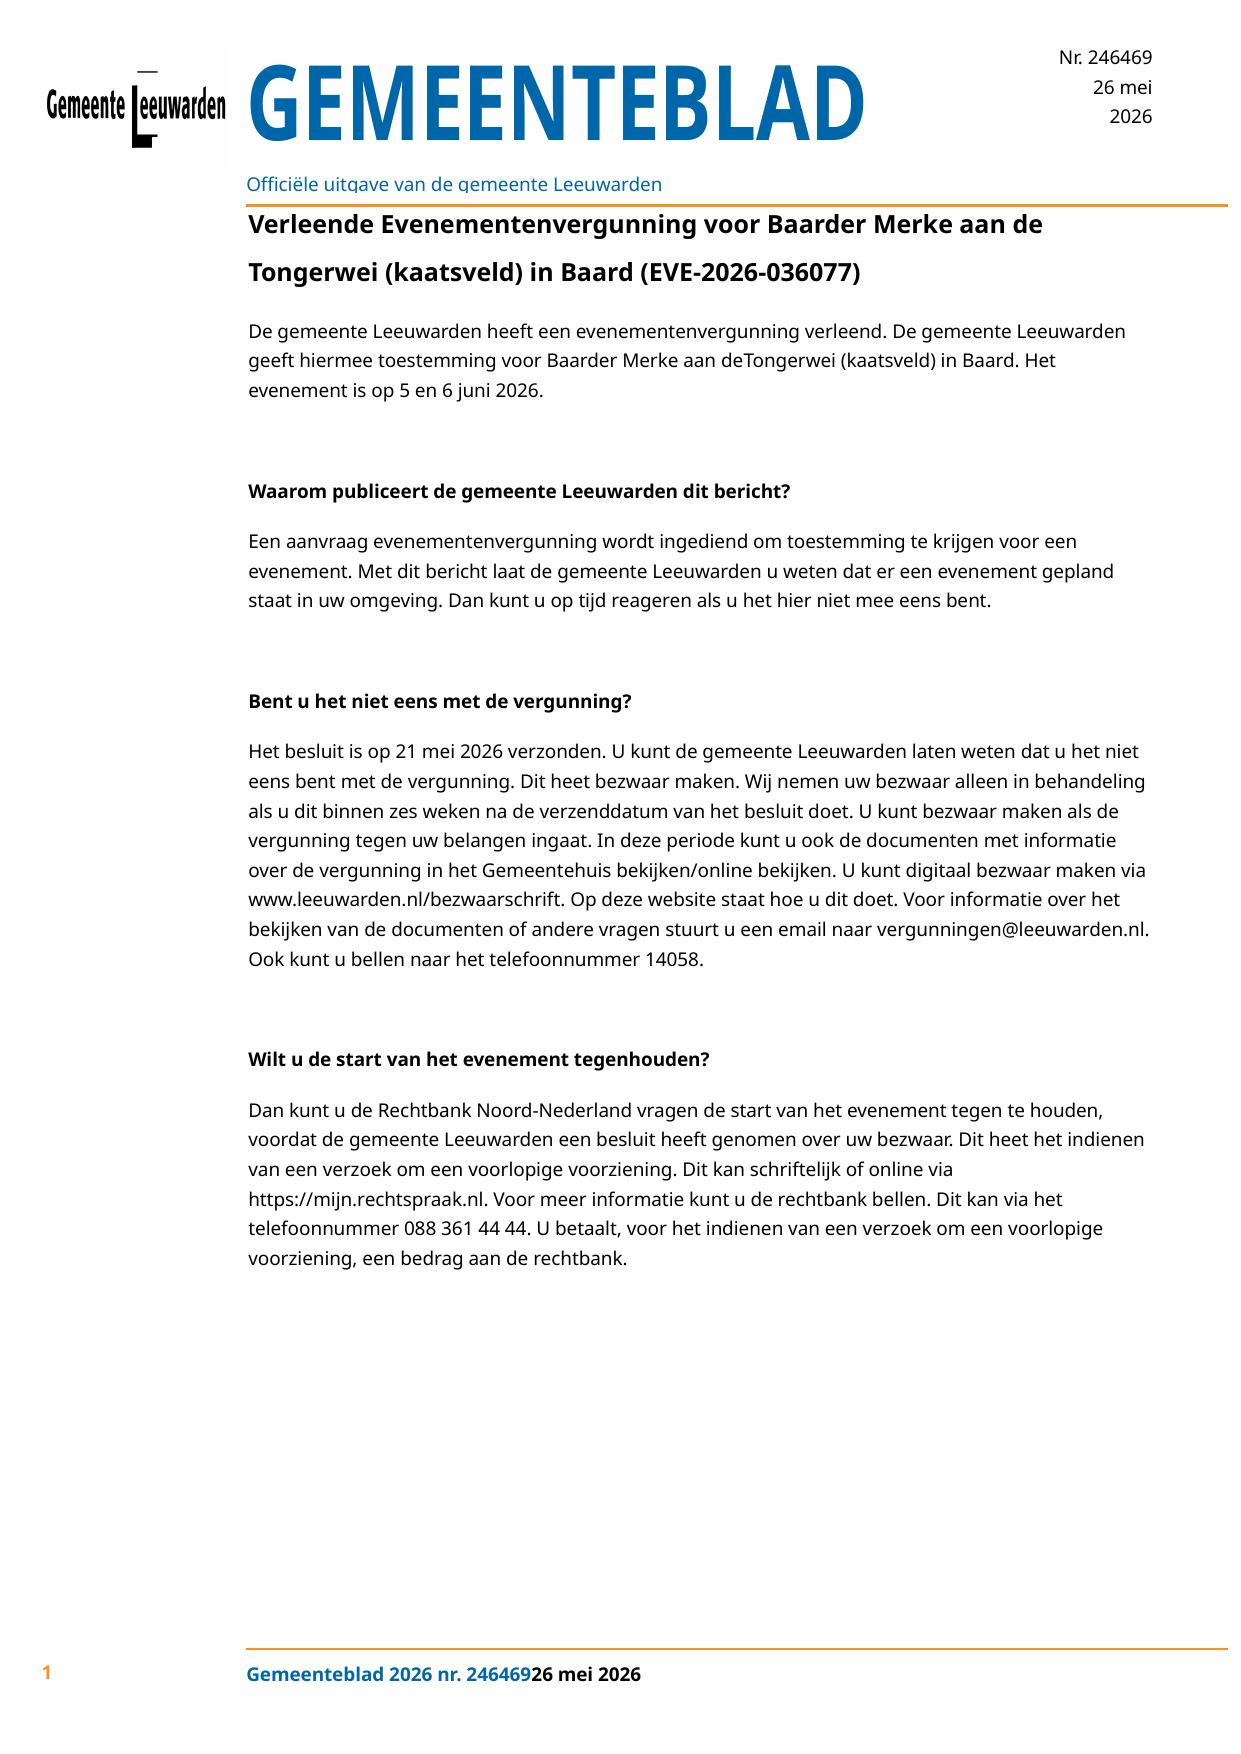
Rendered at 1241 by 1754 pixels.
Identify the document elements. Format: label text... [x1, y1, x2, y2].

text Dan kunt u de Rechtbank Noord-Nederland vragen de start van het evenement tegen te houden, voordat de gemeente Leeuwarden een besluit heeft genomen over uw bezwaar. Dit heet het indienen van een verzoek om een voorlopige voorziening. Dit kan schriftelijk of online via https://mijn.rechtspraak.nl. Voor meer informatie kunt u de rechtbank bellen. Dit kan via het telefoonnummer 088 361 44 44. U betaalt, voor het indienen van een verzoek om een voorlopige voorziening, een bedrag aan de rechtbank. [248, 1097, 1152, 1271]
text Waarom publiceert de gemeente Leeuwarden dit bericht? [248, 478, 1152, 504]
text Verleende Evenementenvergunning voor Baarder Merke aan de Tongerwei (kaatsveld) in Baard (EVE-2026-036077) [248, 207, 1152, 288]
picture [41, 47, 231, 172]
text Een aanvraag evenementenvergunning wordt ingediend om toestemming te krijgen voor een evenement. Met dit bericht laat de gemeente Leeuwarden u weten dat er een evenement gepland staat in uw omgeving. Dan kunt u op tijd reageren als u het hier niet mee eens bent. [248, 528, 1152, 613]
text De gemeente Leeuwarden heeft een evenementenvergunning verleend. De gemeente Leeuwarden geeft hiermee toestemming voor Baarder Merke aan deTongerwei (kaatsveld) in Baard. Het evenement is op 5 en 6 juni 2026. [248, 318, 1152, 403]
text Bent u het niet eens met de vergunning? [248, 688, 1152, 714]
text Wilt u de start van het evenement tegenhouden? [248, 1047, 1152, 1072]
text Het besluit is op 21 mei 2026 verzonden. U kunt de gemeente Leeuwarden laten weten dat u het niet eens bent met de vergunning. Dit heet bezwaar maken. Wij nemen uw bezwaar alleen in behandeling als u dit binnen zes weken na de verzenddatum van het besluit doet. U kunt bezwaar maken als de vergunning tegen uw belangen ingaat. In deze periode kunt u ook de documenten met informatie over de vergunning in het Gemeentehuis bekijken/online bekijken. U kunt digitaal bezwaar maken via www.leeuwarden.nl/bezwaarschrift. Op deze website staat hoe u dit doet. Voor informatie over het bekijken van de documenten of andere vragen stuurt u een email naar vergunningen@leeuwarden.nl. Ook kunt u bellen naar het telefoonnummer 14058. [248, 739, 1152, 972]
